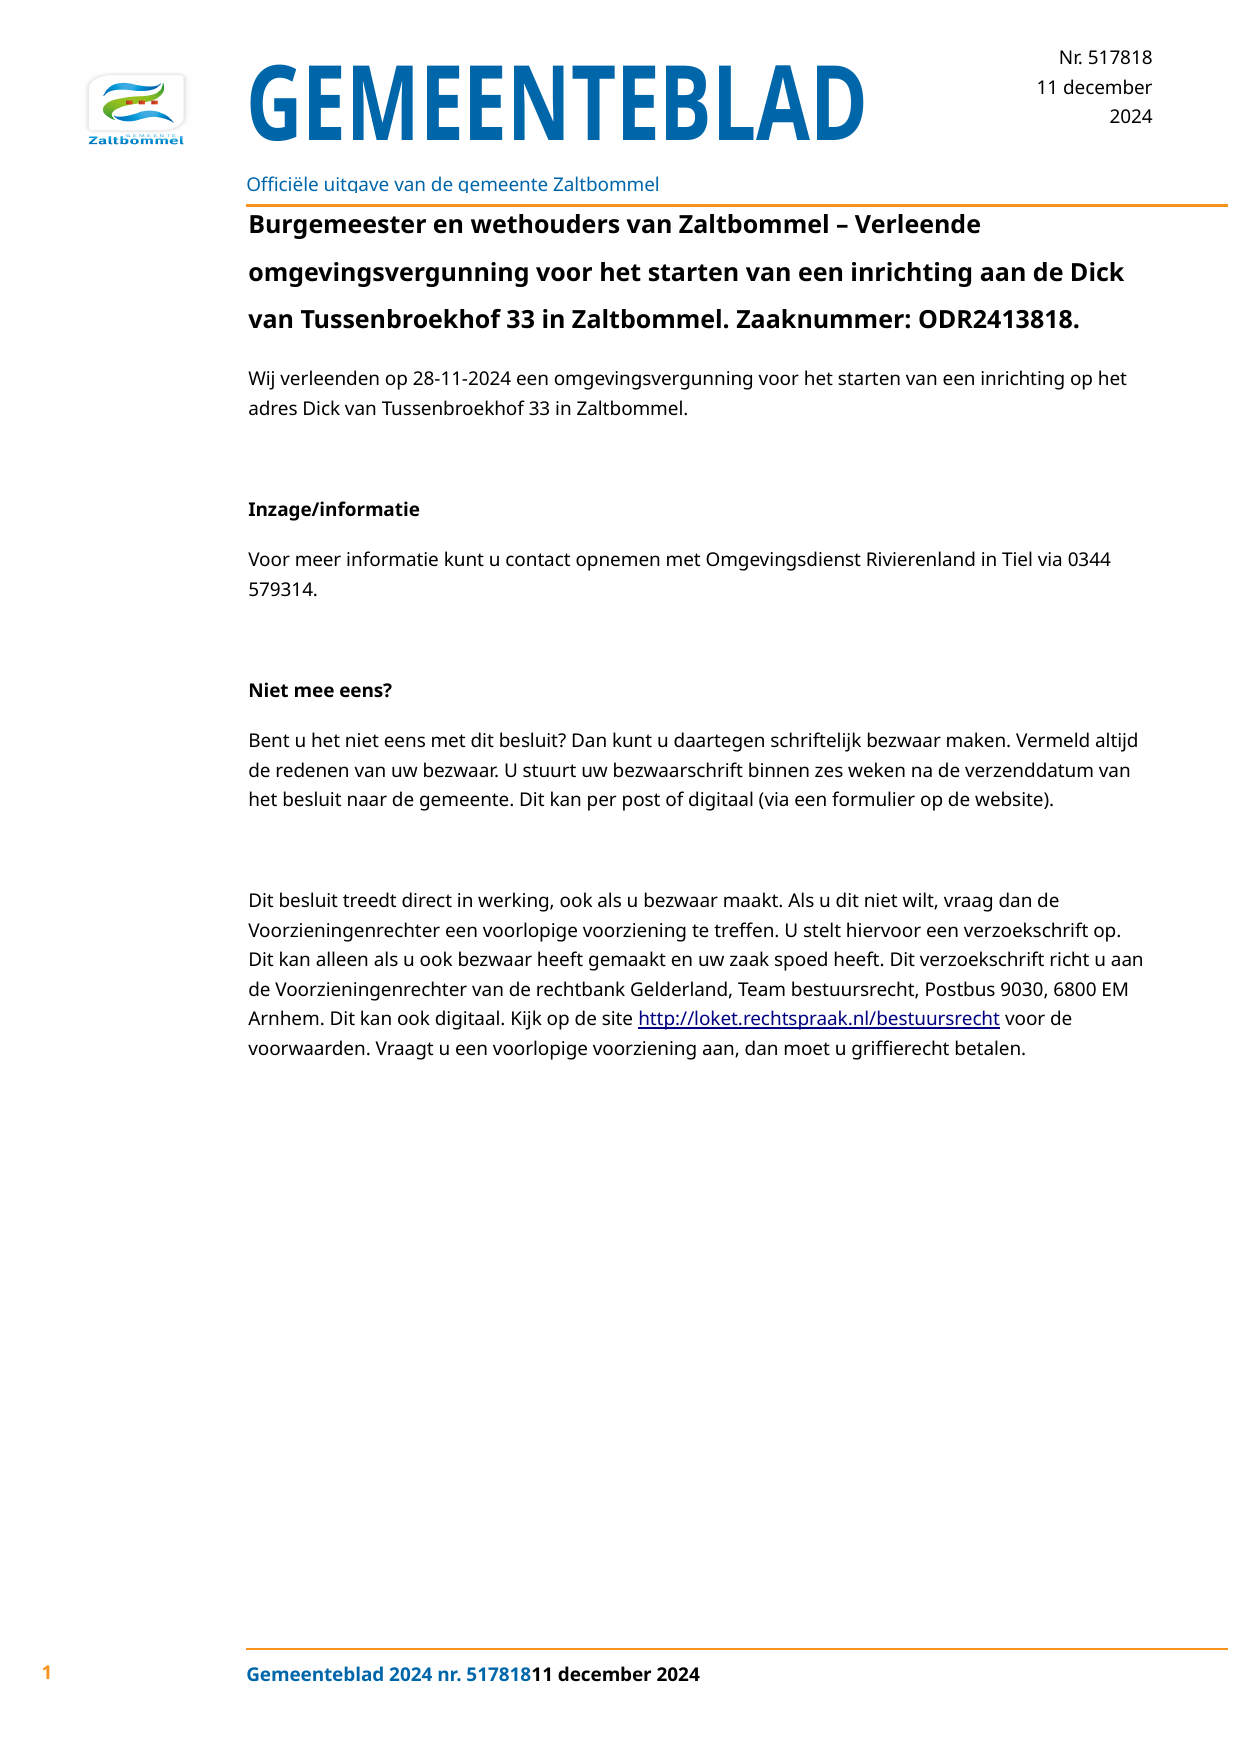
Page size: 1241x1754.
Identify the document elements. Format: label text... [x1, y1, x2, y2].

text Bent u het niet eens met dit besluit? Dan kunt u daartegen schriftelijk bezwaar maken. Vermeld altijd de redenen van uw bezwaar. U stuurt uw bezwaarschrift binnen zes weken na de verzenddatum van het besluit naar de gemeente. Dit kan per post of digitaal (via een formulier op de website). [248, 727, 1152, 812]
picture [41, 47, 231, 172]
text Dit besluit treedt direct in werking, ook als u bezwaar maakt. Als u dit niet wilt, vraag dan de Voorzieningenrechter een voorlopige voorziening te treffen. U stelt hiervoor een verzoekschrift op. Dit kan alleen als u ook bezwaar heeft gemaakt en uw zaak spoed heeft. Dit verzoekschrift richt u aan de Voorzieningenrechter van de rechtbank Gelderland, Team bestuursrecht, Postbus 9030, 6800 EM Arnhem. Dit kan ook digitaal. Kijk op de site http://loket.rechtspraak.nl/bestuursrecht voor de voorwaarden. Vraagt u een voorlopige voorziening aan, dan moet u griffierecht betalen. [248, 887, 1152, 1061]
text Niet mee eens? [248, 677, 1152, 702]
text Voor meer informatie kunt u contact opnemen met Omgevingsdienst Rivierenland in Tiel via 0344 579314. [248, 546, 1152, 602]
text Wij verleenden op 28-11-2024 een omgevingsvergunning voor het starten van een inrichting op het adres Dick van Tussenbroekhof 33 in Zaltbommel. [248, 366, 1152, 421]
text Burgemeester en wethouders van Zaltbommel – Verleende omgevingsvergunning voor het starten van een inrichting aan de Dick van Tussenbroekhof 33 in Zaltbommel. Zaaknummer: ODR2413818. [248, 207, 1152, 336]
text Inzage/informatie [248, 496, 1152, 522]
